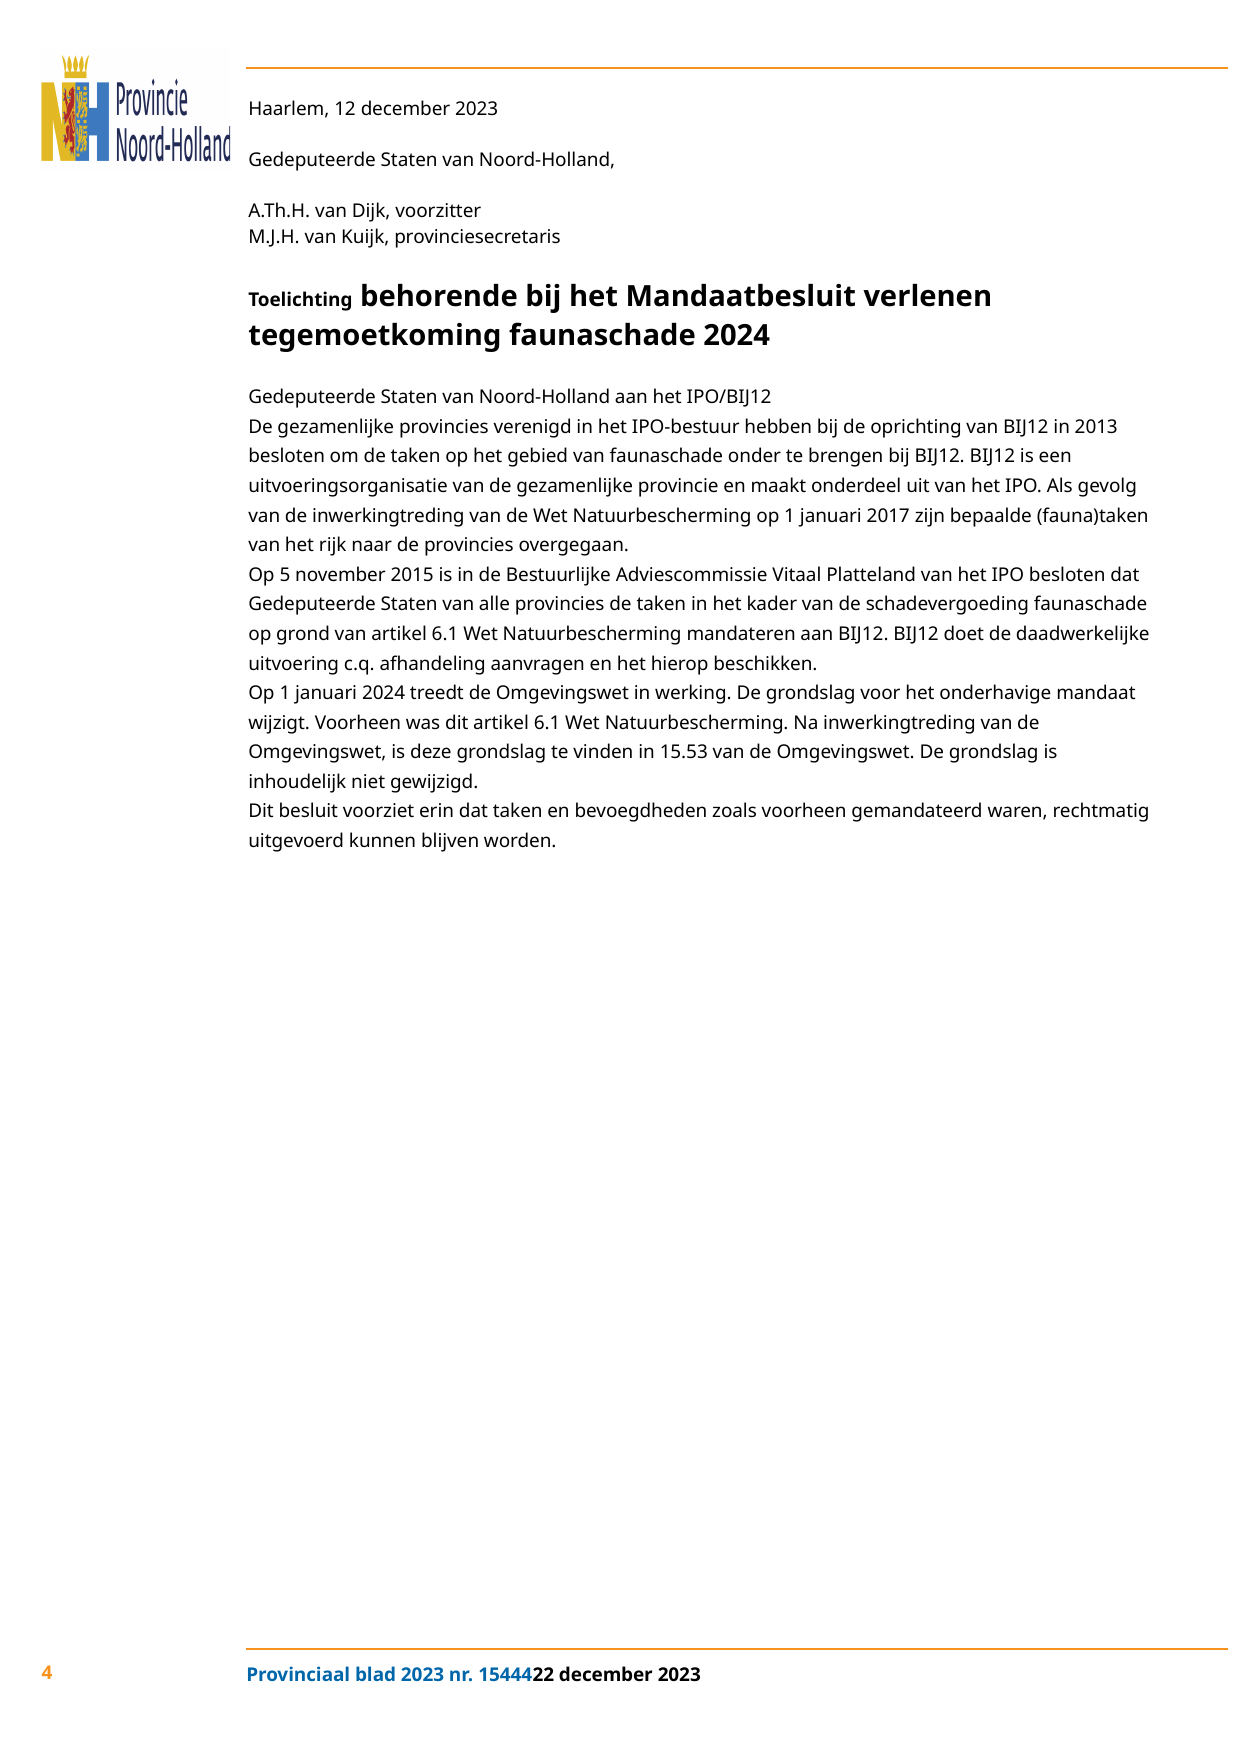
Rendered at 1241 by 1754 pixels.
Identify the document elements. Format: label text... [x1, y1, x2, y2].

text Gedeputeerde Staten van Noord-Holland, [248, 146, 1152, 172]
text Op 1 januari 2024 treedt de Omgevingswet in werking. De grondslag voor het onderhavige mandaat wijzigt. Voorheen was dit artikel 6.1 Wet Natuurbescherming. Na inwerkingtreding van de Omgevingswet, is deze grondslag te vinden in 15.53 van de Omgevingswet. De grondslag is inhoudelijk niet gewijzigd. [248, 679, 1152, 794]
picture [41, 47, 231, 172]
text Toelichting behorende bij het Mandaatbesluit verlenen tegemoetkoming faunaschade 2024 [248, 275, 1152, 354]
text A.Th.H. van Dijk, voorzitter [248, 198, 1152, 223]
text Gedeputeerde Staten van Noord-Holland aan het IPO/BIJ12 [248, 383, 1152, 409]
text M.J.H. van Kuijk, provinciesecretaris [248, 223, 1152, 249]
text Op 5 november 2015 is in de Bestuurlijke Adviescommissie Vitaal Platteland van het IPO besloten dat Gedeputeerde Staten van alle provincies de taken in het kader van de schadevergoeding faunaschade op grond van artikel 6.1 Wet Natuurbescherming mandateren aan BIJ12. BIJ12 doet de daadwerkelijke uitvoering c.q. afhandeling aanvragen en het hierop beschikken. [248, 561, 1152, 675]
text De gezamenlijke provincies verenigd in het IPO-bestuur hebben bij de oprichting van BIJ12 in 2013 besloten om de taken op het gebied van faunaschade onder te brengen bij BIJ12. BIJ12 is een uitvoeringsorganisatie van de gezamenlijke provincie en maakt onderdeel uit van het IPO. Als gevolg van de inwerkingtreding van de Wet Natuurbescherming op 1 januari 2017 zijn bepaalde (fauna)taken van het rijk naar de provincies overgegaan. [248, 413, 1152, 557]
text Dit besluit voorziet erin dat taken en bevoegdheden zoals voorheen gemandateerd waren, rechtmatig uitgevoerd kunnen blijven worden. [248, 798, 1152, 853]
text Haarlem, 12 december 2023 [248, 95, 1152, 121]
